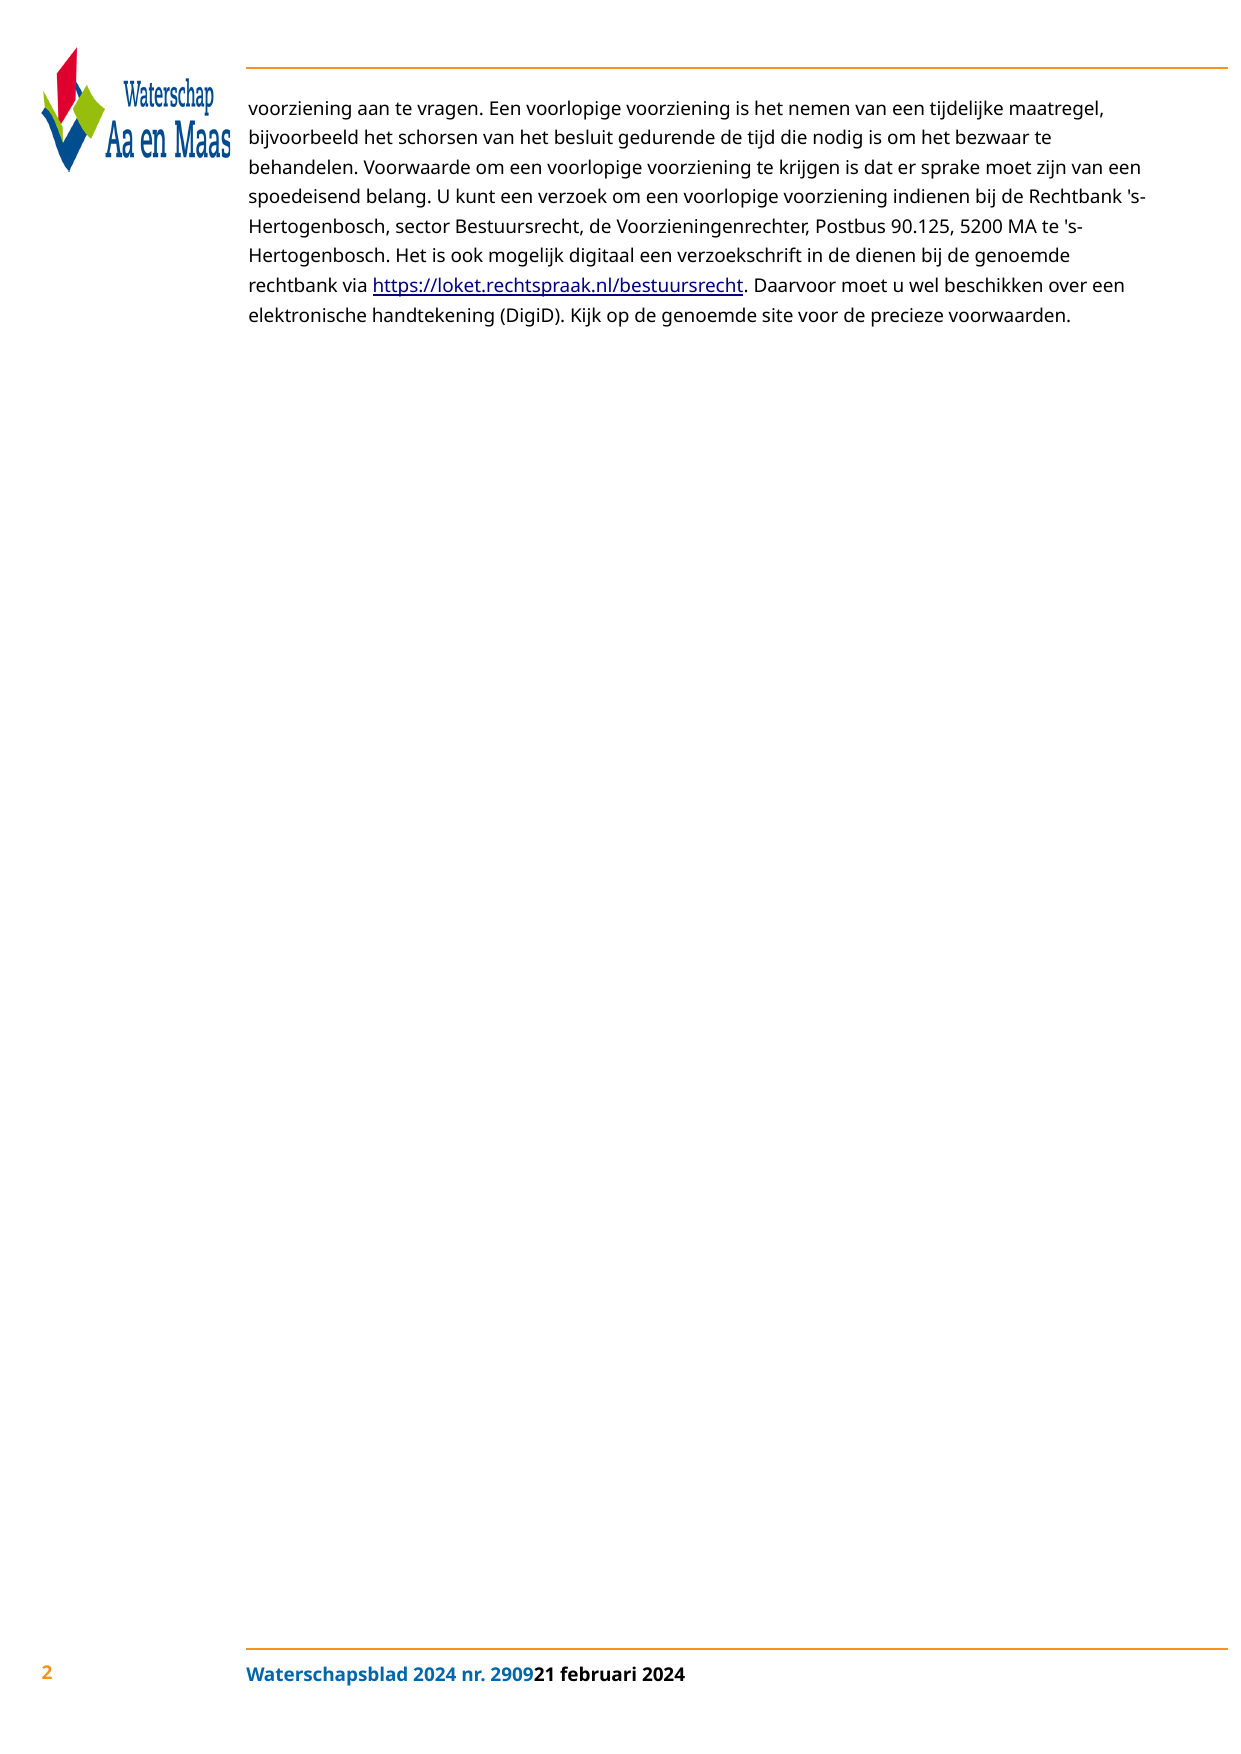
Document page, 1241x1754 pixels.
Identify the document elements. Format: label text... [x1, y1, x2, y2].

text voorziening aan te vragen. Een voorlopige voorziening is het nemen van een tijdelijke maatregel, bijvoorbeeld het schorsen van het besluit gedurende de tijd die nodig is om het bezwaar te behandelen. Voorwaarde om een voorlopige voorziening te krijgen is dat er sprake moet zijn van een spoedeisend belang. U kunt een verzoek om een voorlopige voorziening indienen bij de Rechtbank 's-Hertogenbosch, sector Bestuursrecht, de Voorzieningenrechter, Postbus 90.125, 5200 MA te 's-Hertogenbosch. Het is ook mogelijk digitaal een verzoekschrift in de dienen bij de genoemde rechtbank via https://loket.rechtspraak.nl/bestuursrecht. Daarvoor moet u wel beschikken over een elektronische handtekening (DigiD). Kijk op de genoemde site voor de precieze voorwaarden. [248, 95, 1152, 328]
picture [41, 47, 231, 172]
